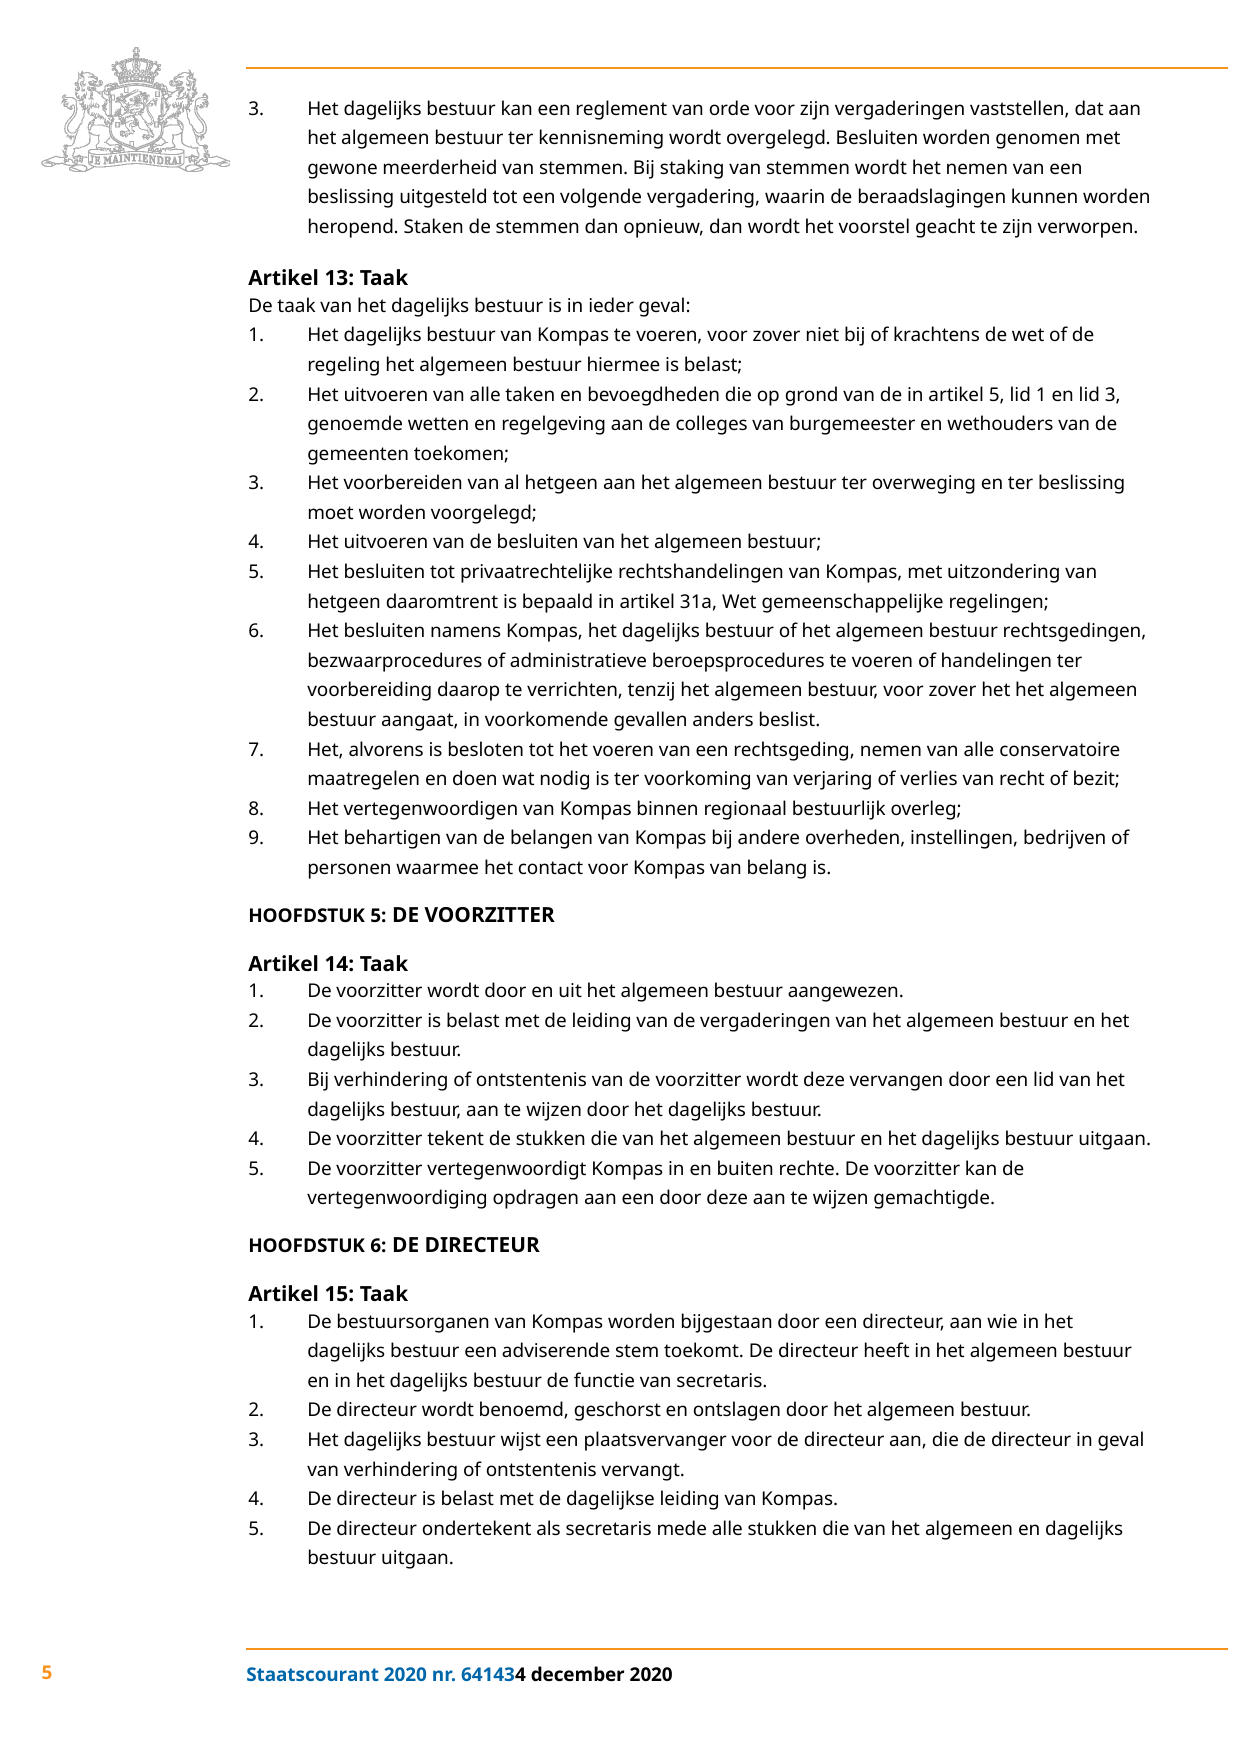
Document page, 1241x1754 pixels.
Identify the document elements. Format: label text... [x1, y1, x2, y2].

list De voorzitter tekent de stukken die van het algemeen bestuur en het dagelijks bestuur uitgaan. [248, 1125, 1152, 1151]
list De bestuursorganen van Kompas worden bijgestaan door een directeur, aan wie in het dagelijks bestuur een adviserende stem toekomt. De directeur heeft in het algemeen bestuur en in het dagelijks bestuur de functie van secretaris. [248, 1308, 1152, 1393]
list Het dagelijks bestuur van Kompas te voeren, voor zover niet bij of krachtens de wet of de regeling het algemeen bestuur hiermee is belast; [248, 322, 1152, 377]
text Artikel 13: Taak [248, 263, 1152, 292]
list De directeur ondertekent als secretaris mede alle stukken die van het algemeen en dagelijks bestuur uitgaan. [248, 1515, 1152, 1570]
list De directeur is belast met de dagelijkse leiding van Kompas. [248, 1485, 1152, 1511]
list Het vertegenwoordigen van Kompas binnen regionaal bestuurlijk overleg; [248, 795, 1152, 821]
list Het voorbereiden van al hetgeen aan het algemeen bestuur ter overweging en ter beslissing moet worden voorgelegd; [248, 469, 1152, 525]
list Het dagelijks bestuur kan een reglement van orde voor zijn vergaderingen vaststellen, dat aan het algemeen bestuur ter kennisneming wordt overgelegd. Besluiten worden genomen met gewone meerderheid van stemmen. Bij staking van stemmen wordt het nemen van een beslissing uitgesteld tot een volgende vergadering, waarin de beraadslagingen kunnen worden heropend. Staken de stemmen dan opnieuw, dan wordt het voorstel geacht te zijn verworpen. [248, 95, 1152, 239]
text De taak van het dagelijks bestuur is in ieder geval: [248, 292, 1152, 318]
text HOOFDSTUK 5: DE VOORZITTER [248, 900, 1152, 928]
list Het besluiten namens Kompas, het dagelijks bestuur of het algemeen bestuur rechtsgedingen, bezwaarprocedures of administratieve beroepsprocedures te voeren of handelingen ter voorbereiding daarop te verrichten, tenzij het algemeen bestuur, voor zover het het algemeen bestuur aangaat, in voorkomende gevallen anders beslist. [248, 617, 1152, 732]
list Het behartigen van de belangen van Kompas bij andere overheden, instellingen, bedrijven of personen waarmee het contact voor Kompas van belang is. [248, 824, 1152, 880]
picture [41, 47, 231, 172]
list Het uitvoeren van alle taken en bevoegdheden die op grond van de in artikel 5, lid 1 en lid 3, genoemde wetten en regelgeving aan de colleges van burgemeester en wethouders van de gemeenten toekomen; [248, 381, 1152, 466]
list Het, alvorens is besloten tot het voeren van een rechtsgeding, nemen van alle conservatoire maatregelen en doen wat nodig is ter voorkoming van verjaring of verlies van recht of bezit; [248, 736, 1152, 791]
list De voorzitter vertegenwoordigt Kompas in en buiten rechte. De voorzitter kan de vertegenwoordiging opdragen aan een door deze aan te wijzen gemachtigde. [248, 1155, 1152, 1210]
list De voorzitter is belast met de leiding van de vergaderingen van het algemeen bestuur en het dagelijks bestuur. [248, 1007, 1152, 1062]
list Het besluiten tot privaatrechtelijke rechtshandelingen van Kompas, met uitzondering van hetgeen daaromtrent is bepaald in artikel 31a, Wet gemeenschappelijke regelingen; [248, 558, 1152, 613]
list Bij verhindering of ontstentenis van de voorzitter wordt deze vervangen door een lid van het dagelijks bestuur, aan te wijzen door het dagelijks bestuur. [248, 1066, 1152, 1121]
list Het uitvoeren van de besluiten van het algemeen bestuur; [248, 529, 1152, 554]
list Het dagelijks bestuur wijst een plaatsvervanger voor de directeur aan, die de directeur in geval van verhindering of ontstentenis vervangt. [248, 1426, 1152, 1481]
text Artikel 15: Taak [248, 1279, 1152, 1308]
text HOOFDSTUK 6: DE DIRECTEUR [248, 1230, 1152, 1258]
text Artikel 14: Taak [248, 949, 1152, 977]
list De directeur wordt benoemd, geschorst en ontslagen door het algemeen bestuur. [248, 1397, 1152, 1422]
list De voorzitter wordt door en uit het algemeen bestuur aangewezen. [248, 977, 1152, 1003]
